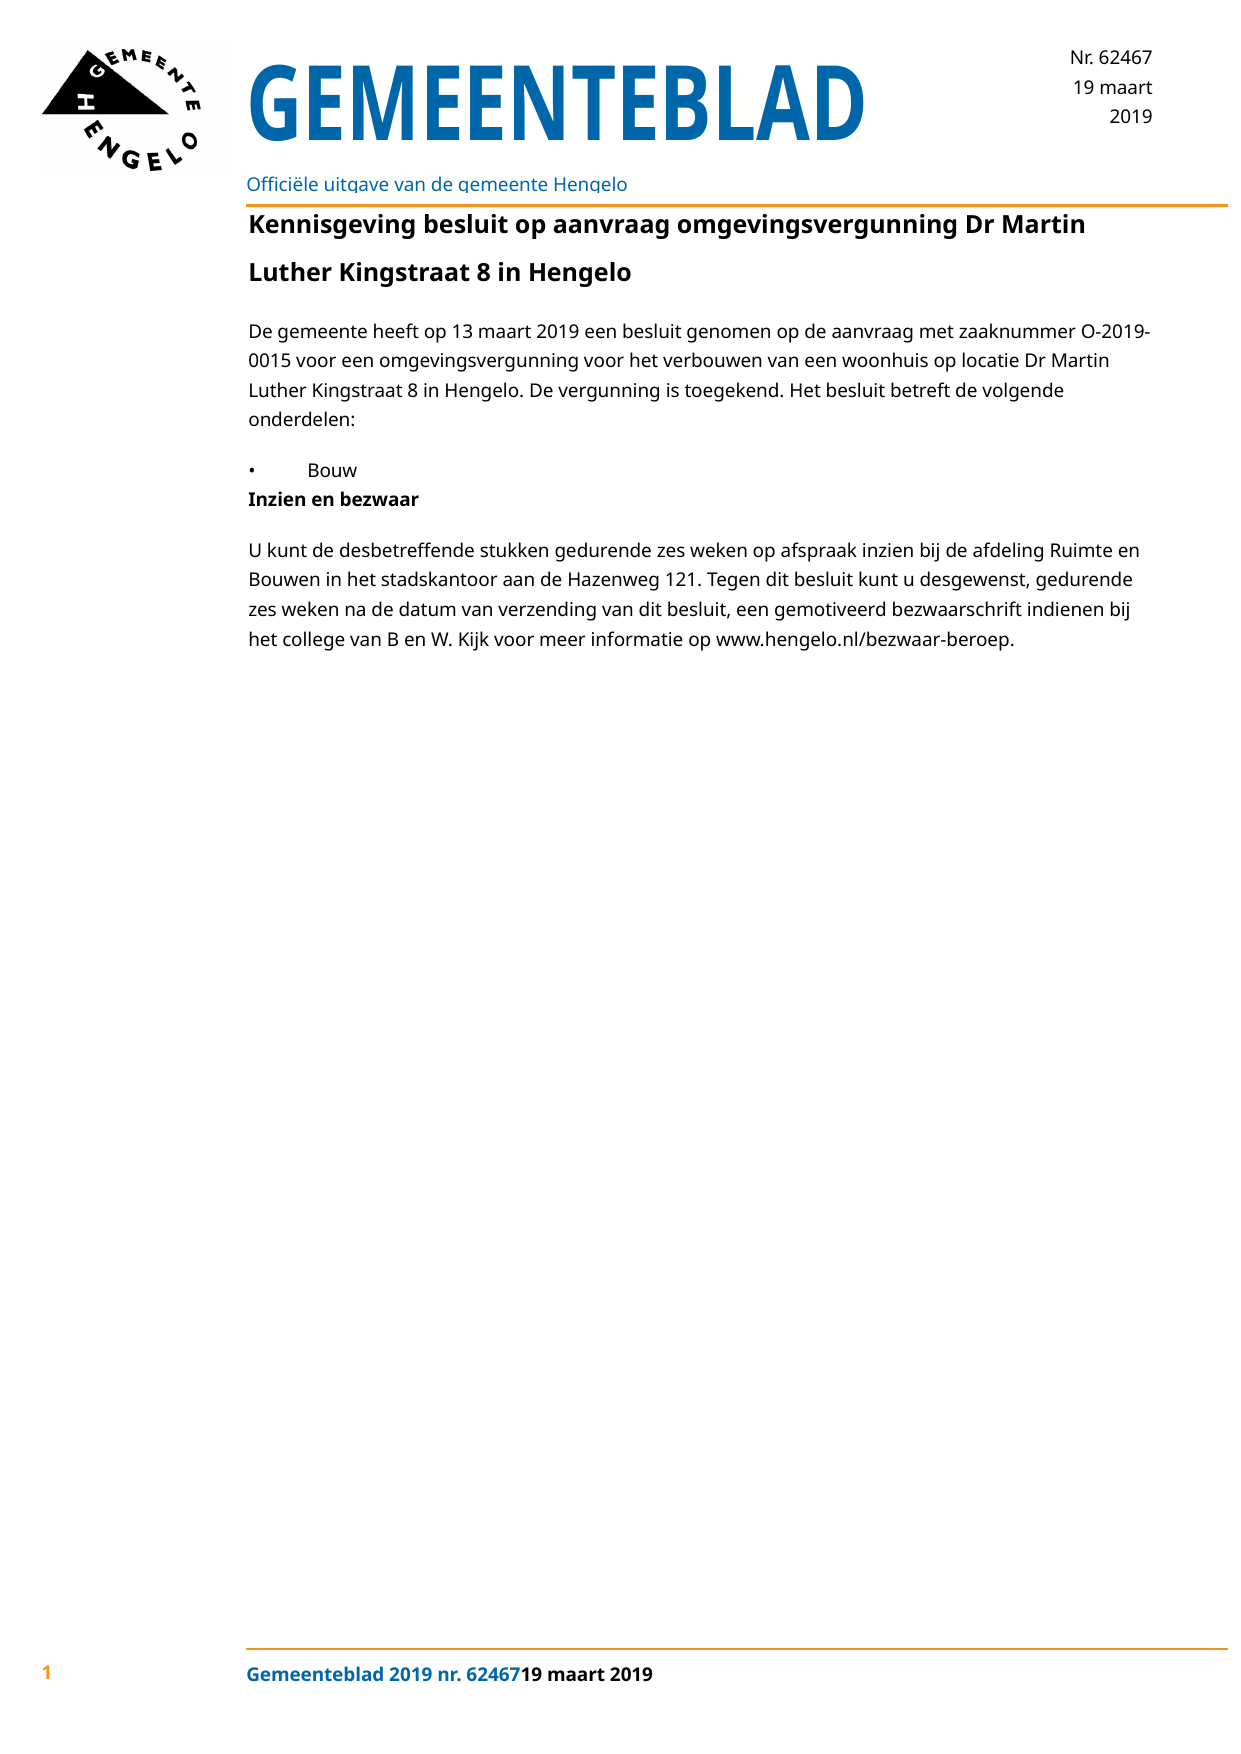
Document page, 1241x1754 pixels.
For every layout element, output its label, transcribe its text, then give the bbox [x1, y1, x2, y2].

text Kennisgeving besluit op aanvraag omgevingsvergunning Dr Martin Luther Kingstraat 8 in Hengelo [248, 207, 1152, 288]
text Inzien en bezwaar [248, 487, 1152, 512]
text U kunt de desbetreffende stukken gedurende zes weken op afspraak inzien bij de afdeling Ruimte en Bouwen in het stadskantoor aan de Hazenweg 121. Tegen dit besluit kunt u desgewenst, gedurende zes weken na de datum van verzending van dit besluit, een gemotiveerd bezwaarschrift indienen bij het college van B en W. Kijk voor meer informatie op www.hengelo.nl/bezwaar-beroep. [248, 537, 1152, 652]
list Bouw [248, 457, 1152, 483]
picture [41, 47, 231, 172]
text De gemeente heeft op 13 maart 2019 een besluit genomen op de aanvraag met zaaknummer O-2019-0015 voor een omgevingsvergunning voor het verbouwen van een woonhuis op locatie Dr Martin Luther Kingstraat 8 in Hengelo. De vergunning is toegekend. Het besluit betreft de volgende onderdelen: [248, 318, 1152, 432]
